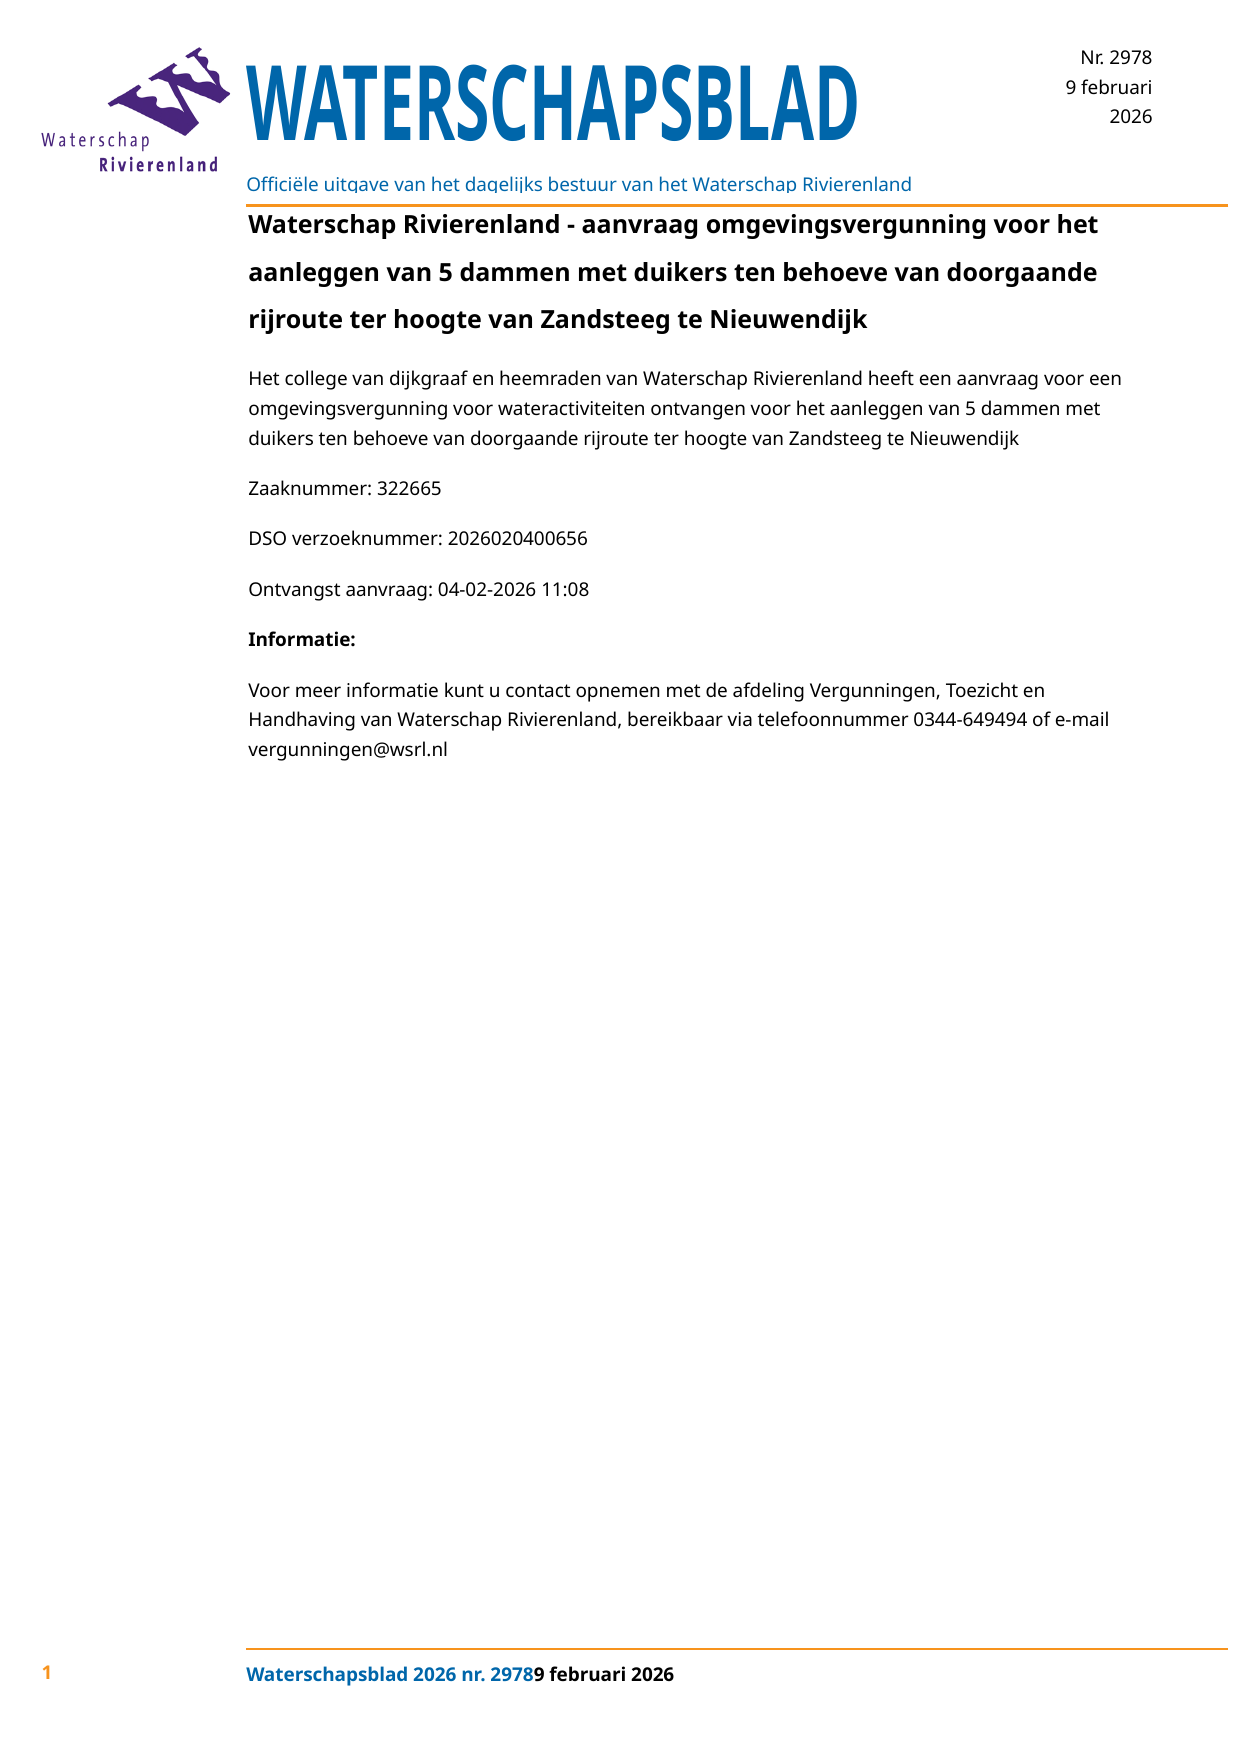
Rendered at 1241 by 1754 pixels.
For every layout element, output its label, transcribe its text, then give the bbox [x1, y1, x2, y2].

picture [41, 47, 231, 172]
text Het college van dijkgraaf en heemraden van Waterschap Rivierenland heeft een aanvraag voor een omgevingsvergunning voor wateractiviteiten ontvangen voor het aanleggen van 5 dammen met duikers ten behoeve van doorgaande rijroute ter hoogte van Zandsteeg te Nieuwendijk [248, 366, 1152, 450]
text Zaaknummer: 322665 [248, 475, 1152, 501]
text Informatie: [248, 626, 1152, 652]
text Waterschap Rivierenland - aanvraag omgevingsvergunning voor het aanleggen van 5 dammen met duikers ten behoeve van doorgaande rijroute ter hoogte van Zandsteeg te Nieuwendijk [248, 207, 1152, 336]
text DSO verzoeknummer: 2026020400656 [248, 526, 1152, 551]
text Ontvangst aanvraag: 04-02-2026 11:08 [248, 576, 1152, 602]
text Voor meer informatie kunt u contact opnemen met de afdeling Vergunningen, Toezicht en Handhaving van Waterschap Rivierenland, bereikbaar via telefoonnummer 0344-649494 of e-mail vergunningen@wsrl.nl [248, 677, 1152, 762]
